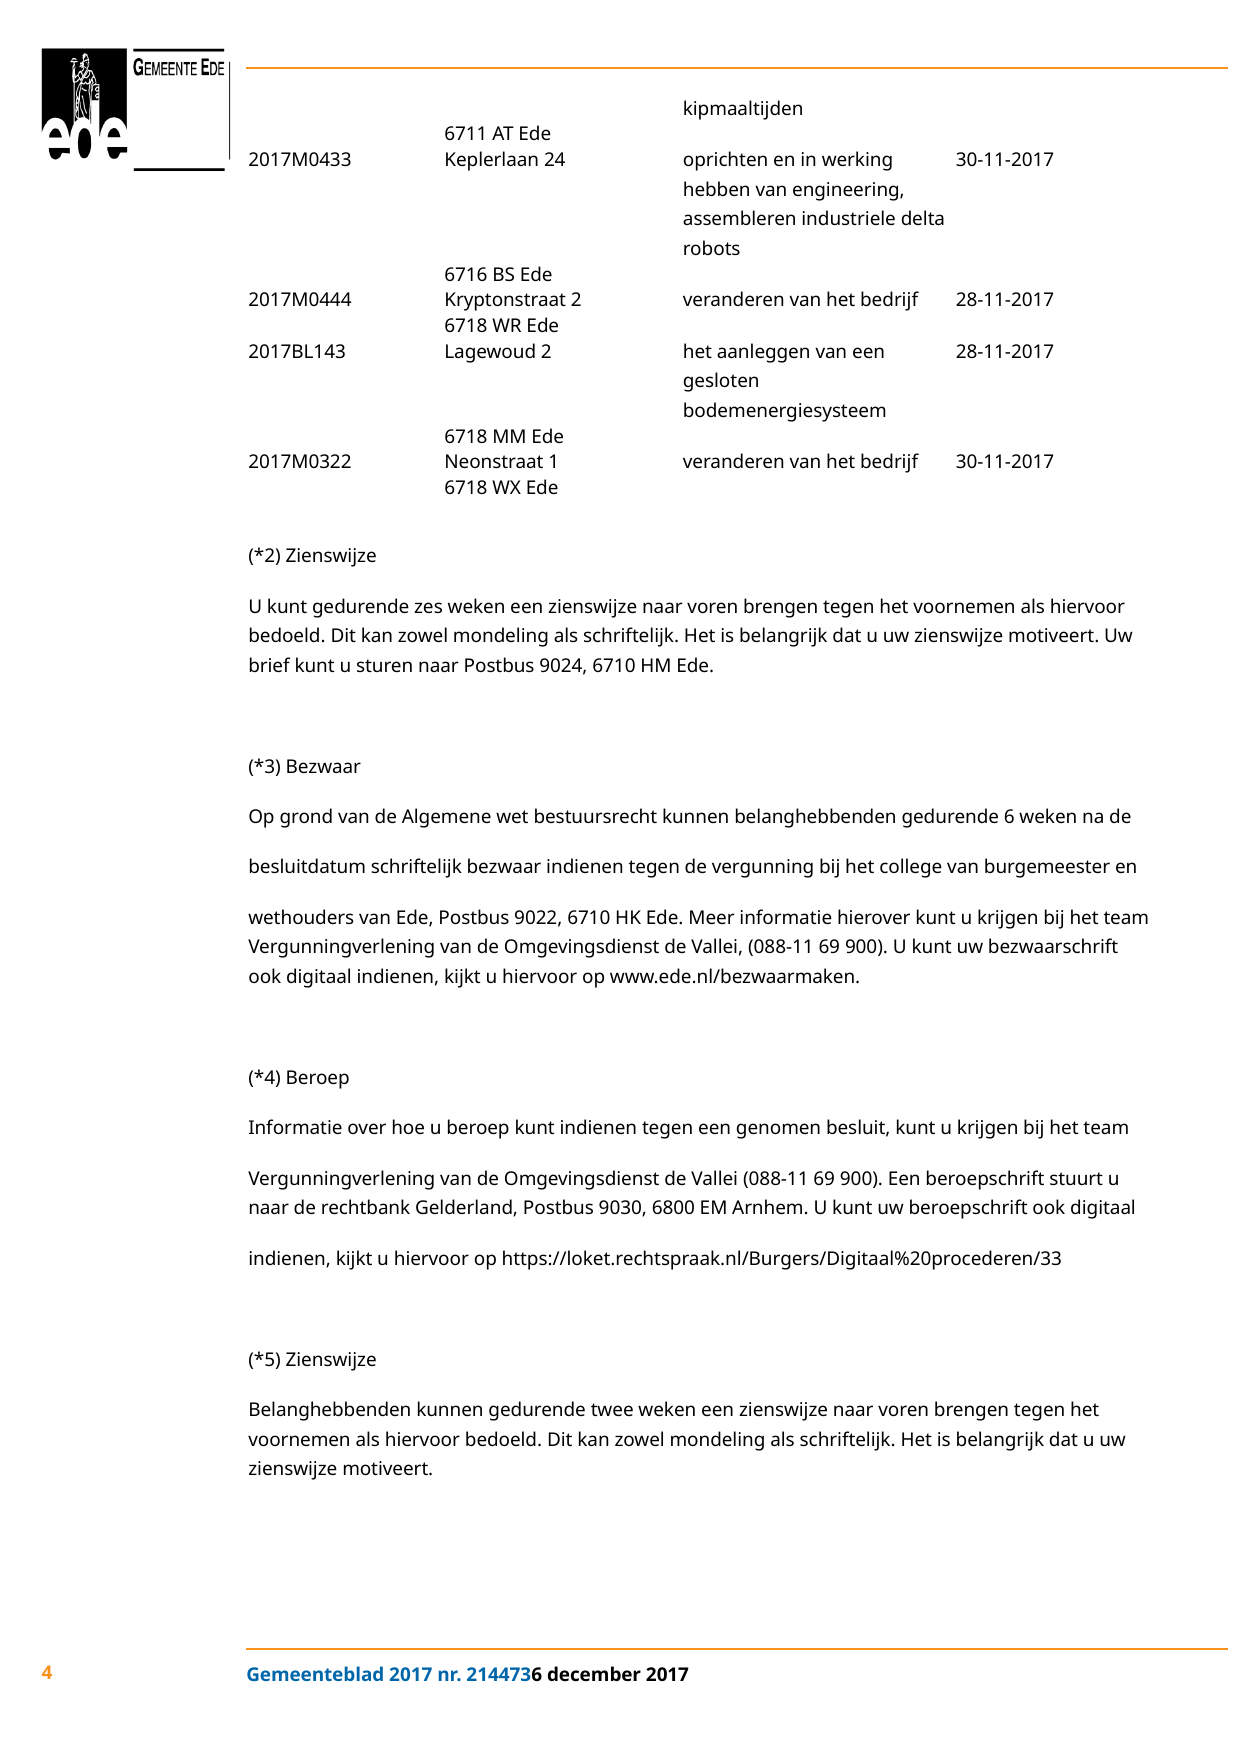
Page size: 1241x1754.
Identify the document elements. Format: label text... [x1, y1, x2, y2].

text indienen, kijkt u hiervoor op https://loket.rechtspraak.nl/Burgers/Digitaal%20procederen/33 [248, 1245, 1152, 1271]
text U kunt gedurende zes weken een zienswijze naar voren brengen tegen het voornemen als hiervoor bedoeld. Dit kan zowel mondeling als schriftelijk. Het is belangrijk dat u uw zienswijze motiveert. Uw brief kunt u sturen naar Postbus 9024, 6710 HM Ede. [248, 593, 1152, 678]
table_cell 28-11-2017 [956, 286, 1152, 312]
text wethouders van Ede, Postbus 9022, 6710 HK Ede. Meer informatie hierover kunt u krijgen bij het team Vergunningverlening van de Omgevingsdienst de Vallei, (088-11 69 900). U kunt uw bezwaarschrift ook digitaal indienen, kijkt u hiervoor op www.ede.nl/bezwaarmaken. [248, 904, 1152, 989]
table_cell [956, 312, 1152, 338]
table_cell [248, 423, 444, 448]
table_cell Lagewoud 2 [444, 338, 683, 423]
text Belanghebbenden kunnen gedurende twee weken een zienswijze naar voren brengen tegen het voornemen als hiervoor bedoeld. Dit kan zowel mondeling als schriftelijk. Het is belangrijk dat u uw zienswijze motiveert. [248, 1396, 1152, 1481]
table_cell [956, 95, 1152, 121]
table_cell [683, 423, 956, 448]
text Vergunningverlening van de Omgevingsdienst de Vallei (088-11 69 900). Een beroepschrift stuurt u naar de rechtbank Gelderland, Postbus 9030, 6800 EM Arnhem. U kunt uw beroepschrift ook digitaal [248, 1165, 1152, 1220]
table_cell [248, 95, 444, 121]
text besluitdatum schriftelijk bezwaar indienen tegen de vergunning bij het college van burgemeester en [248, 854, 1152, 879]
table_cell 2017M0444 [248, 286, 444, 312]
text (*3) Bezwaar [248, 753, 1152, 779]
table_cell oprichten en in werking hebben van engineering, assembleren industriele delta robots [683, 146, 956, 261]
table_cell 30-11-2017 [956, 146, 1152, 261]
table_cell [248, 474, 444, 500]
table_cell 6716 BS Ede [444, 261, 683, 286]
picture [41, 47, 231, 172]
table_cell 6718 MM Ede [444, 423, 683, 448]
table_cell [956, 423, 1152, 448]
table_cell [683, 121, 956, 146]
text (*4) Beroep [248, 1064, 1152, 1090]
table_cell veranderen van het bedrijf [683, 449, 956, 474]
text Informatie over hoe u beroep kunt indienen tegen een genomen besluit, kunt u krijgen bij het team [248, 1114, 1152, 1140]
table_cell [956, 474, 1152, 500]
table_cell [248, 312, 444, 338]
table_cell [248, 261, 444, 286]
table_cell Keplerlaan 24 [444, 146, 683, 261]
table_cell [956, 261, 1152, 286]
table_cell [683, 261, 956, 286]
table_cell [683, 474, 956, 500]
table_cell 2017M0433 [248, 146, 444, 261]
table_cell veranderen van het bedrijf [683, 286, 956, 312]
table_cell [956, 121, 1152, 146]
text (*5) Zienswijze [248, 1346, 1152, 1372]
table_cell 30-11-2017 [956, 449, 1152, 474]
table_cell het aanleggen van een gesloten bodemenergiesysteem [683, 338, 956, 423]
table_cell [683, 312, 956, 338]
text Op grond van de Algemene wet bestuursrecht kunnen belanghebbenden gedurende 6 weken na de [248, 803, 1152, 829]
table_cell 2017M0322 [248, 449, 444, 474]
text (*2) Zienswijze [248, 542, 1152, 568]
table_cell 2017BL143 [248, 338, 444, 423]
table_cell 6718 WR Ede [444, 312, 683, 338]
table_cell 28-11-2017 [956, 338, 1152, 423]
table_cell kipmaaltijden [683, 95, 956, 121]
table_cell Neonstraat 1 [444, 449, 683, 474]
table_cell [248, 121, 444, 146]
table_cell Kryptonstraat 2 [444, 286, 683, 312]
table_cell 6711 AT Ede [444, 121, 683, 146]
table_cell [444, 95, 683, 121]
table_cell 6718 WX Ede [444, 474, 683, 500]
